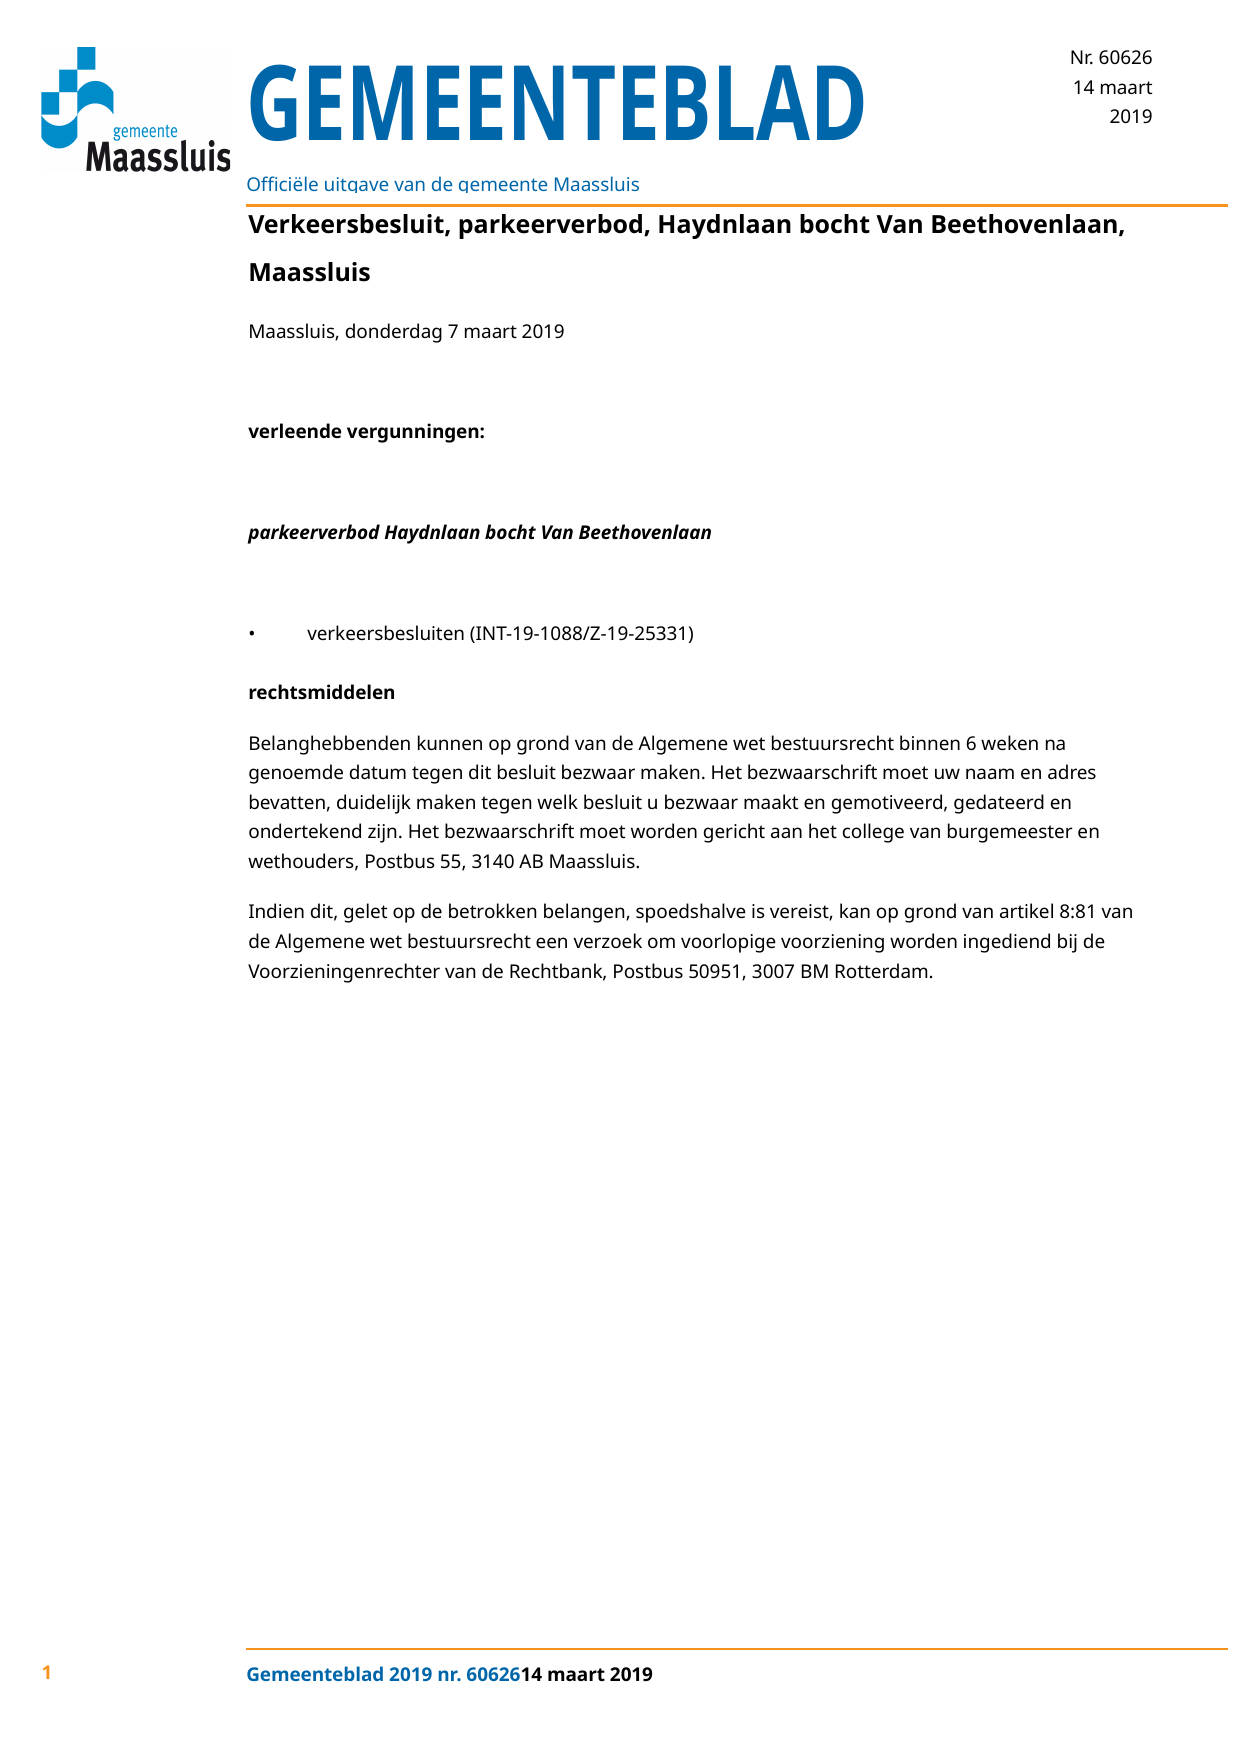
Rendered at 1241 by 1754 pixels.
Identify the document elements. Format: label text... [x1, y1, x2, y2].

picture [41, 47, 77, 92]
text rechtsmiddelen [248, 679, 1152, 705]
text Belanghebbenden kunnen op grond van de Algemene wet bestuursrecht binnen 6 weken na genoemde datum tegen dit besluit bezwaar maken. Het bezwaarschrift moet uw naam en adres bevatten, duidelijk maken tegen welk besluit u bezwaar maakt en gemotiveerd, gedateerd en ondertekend zijn. Het bezwaarschrift moet worden gericht aan het college van burgemeester en wethouders, Postbus 55, 3140 AB Maassluis. [248, 730, 1152, 874]
list verkeersbesluiten (INT-19-1088/Z-19-25331) [248, 620, 1152, 646]
text Verkeersbesluit, parkeerverbod, Haydnlaan bocht Van Beethovenlaan, Maassluis [248, 207, 1152, 288]
picture [41, 47, 231, 172]
text Indien dit, gelet op de betrokken belangen, spoedshalve is vereist, kan op grond van artikel 8:81 van de Algemene wet bestuursrecht een verzoek om voorlopige voorziening worden ingediend bij de Voorzieningenrechter van de Rechtbank, Postbus 50951, 3007 BM Rotterdam. [248, 899, 1152, 984]
text verleende vergunningen: [248, 419, 1152, 444]
text parkeerverbod Haydnlaan bocht Van Beethovenlaan [248, 519, 1152, 545]
text Maassluis, donderdag 7 maart 2019 [248, 318, 1152, 344]
